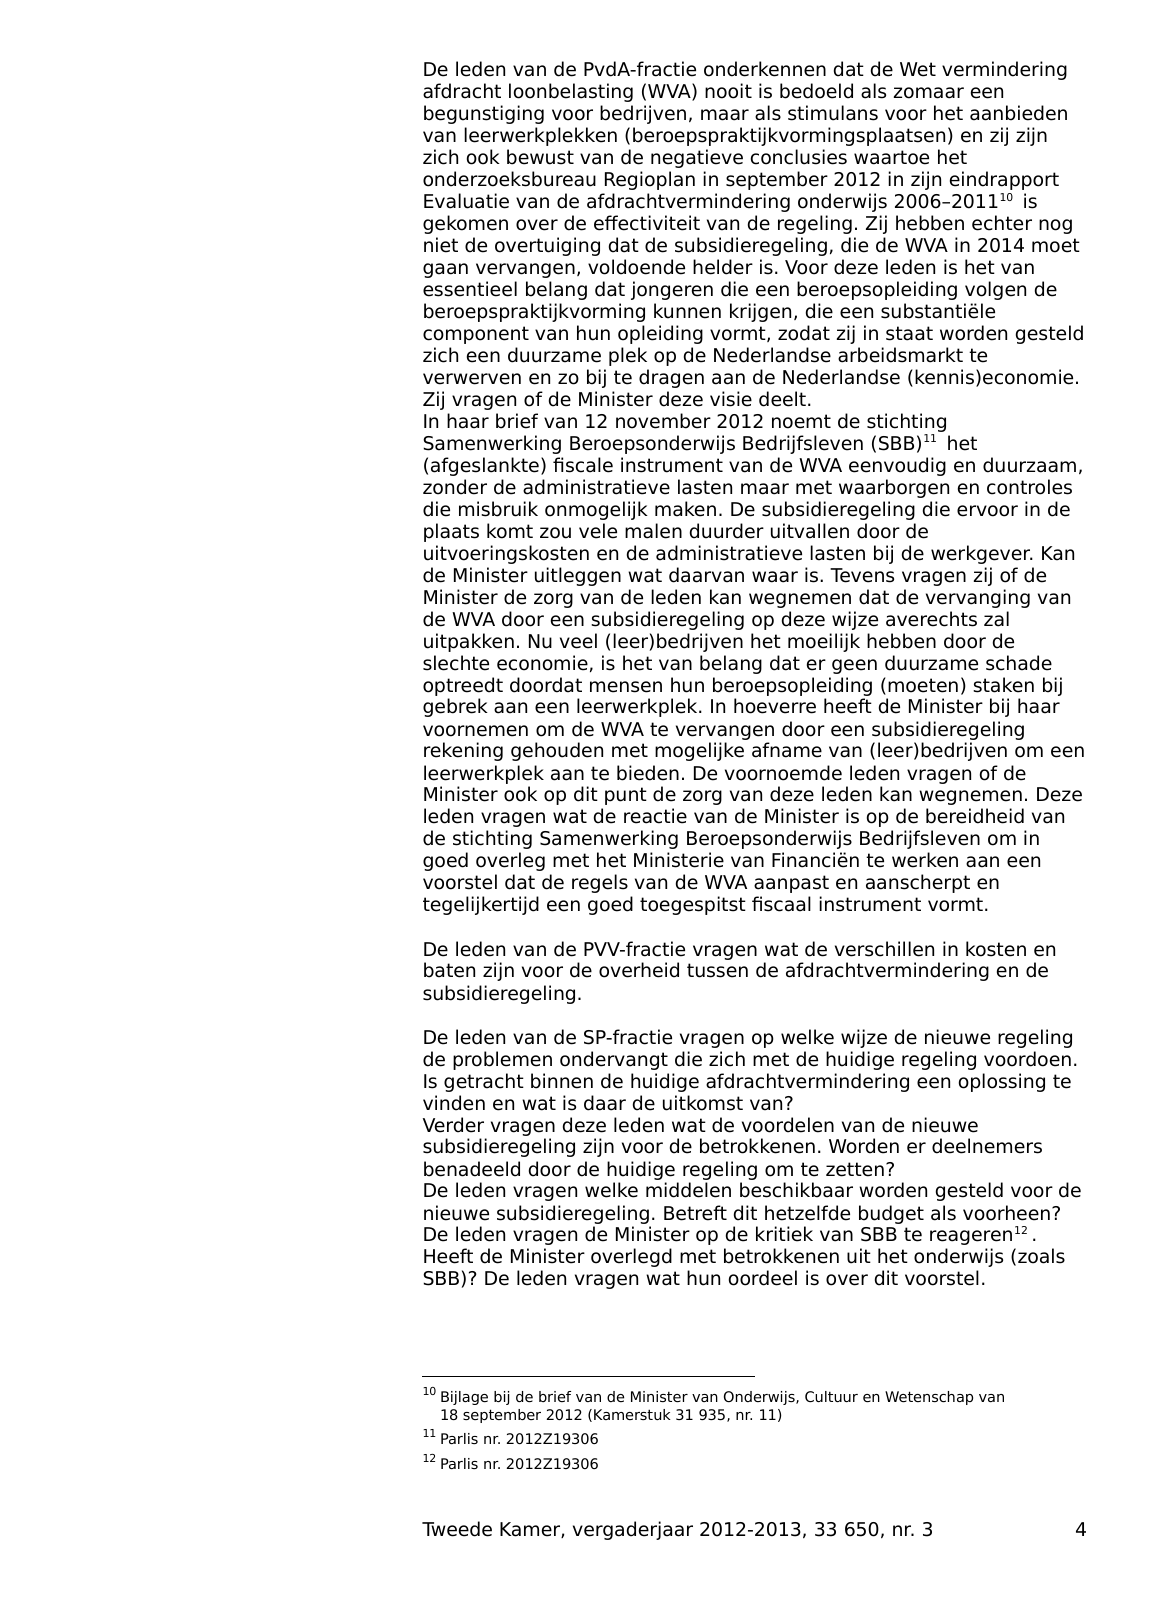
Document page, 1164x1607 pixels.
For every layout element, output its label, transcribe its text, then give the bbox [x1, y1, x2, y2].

text Parlis nr. 2012Z19306 [422, 1452, 1087, 1474]
text De leden van de SP-fractie vragen op welke wijze de nieuwe regeling de problemen ondervangt die zich met de huidige regeling voordoen. Is getracht binnen de huidige afdrachtvermindering een oplossing te vinden en wat is daar de uitkomst van? [422, 1027, 1087, 1114]
text In haar brief van 12 november 2012 noemt de stichting Samenwerking Beroepsonderwijs Bedrijfsleven (SBB) het (afgeslankte) fiscale instrument van de WVA eenvoudig en duurzaam, zonder de administratieve lasten maar met waarborgen en controles die misbruik onmogelijk maken. De subsidieregeling die ervoor in de plaats komt zou vele malen duurder uitvallen door de uitvoeringskosten en de administratieve lasten bij de werkgever. Kan de Minister uitleggen wat daarvan waar is. Tevens vragen zij of de Minister de zorg van de leden kan wegnemen dat de vervanging van de WVA door een subsidieregeling op deze wijze averechts zal uitpakken. Nu veel (leer)bedrijven het moeilijk hebben door de slechte economie, is het van belang dat er geen duurzame schade optreedt doordat mensen hun beroepsopleiding (moeten) staken bij gebrek aan een leerwerkplek. In hoeverre heeft de Minister bij haar voornemen om de WVA te vervangen door een subsidieregeling rekening gehouden met mogelijke afname van (leer)bedrijven om een leerwerkplek aan te bieden. De voornoemde leden vragen of de Minister ook op dit punt de zorg van deze leden kan wegnemen. Deze leden vragen wat de reactie van de Minister is op de bereidheid van de stichting Samenwerking Beroepsonderwijs Bedrijfsleven om in goed overleg met het Ministerie van Financiën te werken aan een voorstel dat de regels van de WVA aanpast en aanscherpt en tegelijkertijd een goed toegespitst fiscaal instrument vormt. [422, 411, 1087, 916]
text De leden van de PvdA-fractie onderkennen dat de Wet vermindering afdracht loonbelasting (WVA) nooit is bedoeld als zomaar een begunstiging voor bedrijven, maar als stimulans voor het aanbieden van leerwerkplekken (beroepspraktijkvormingsplaatsen) en zij zijn zich ook bewust van de negatieve conclusies waartoe het onderzoeksbureau Regioplan in september 2012 in zijn eindrapport Evaluatie van de afdrachtvermindering onderwijs 2006–2011 is gekomen over de effectiviteit van de regeling. Zij hebben echter nog niet de overtuiging dat de subsidieregeling, die de WVA in 2014 moet gaan vervangen, voldoende helder is. Voor deze leden is het van essentieel belang dat jongeren die een beroepsopleiding volgen de beroepspraktijkvorming kunnen krijgen, die een substantiële component van hun opleiding vormt, zodat zij in staat worden gesteld zich een duurzame plek op de Nederlandse arbeidsmarkt te verwerven en zo bij te dragen aan de Nederlandse (kennis)economie. Zij vragen of de Minister deze visie deelt. [422, 59, 1087, 411]
text De leden vragen welke middelen beschikbaar worden gesteld voor de nieuwe subsidieregeling. Betreft dit hetzelfde budget als voorheen? [422, 1180, 1087, 1224]
text De leden van de PVV-fractie vragen wat de verschillen in kosten en baten zijn voor de overheid tussen de afdrachtvermindering en de subsidieregeling. [422, 938, 1087, 1004]
text Verder vragen deze leden wat de voordelen van de nieuwe subsidieregeling zijn voor de betrokkenen. Worden er deelnemers benadeeld door de huidige regeling om te zetten? [422, 1114, 1087, 1180]
text Bijlage bij de brief van de Minister van Onderwijs, Cultuur en Wetenschap van 18 september 2012 (Kamerstuk 31 935, nr. 11) [422, 1385, 1087, 1424]
text De leden vragen de Minister op de kritiek van SBB te reageren. Heeft de Minister overlegd met betrokkenen uit het onderwijs (zoals SBB)? De leden vragen wat hun oordeel is over dit voorstel. [422, 1224, 1087, 1290]
text Parlis nr. 2012Z19306 [422, 1427, 1087, 1449]
